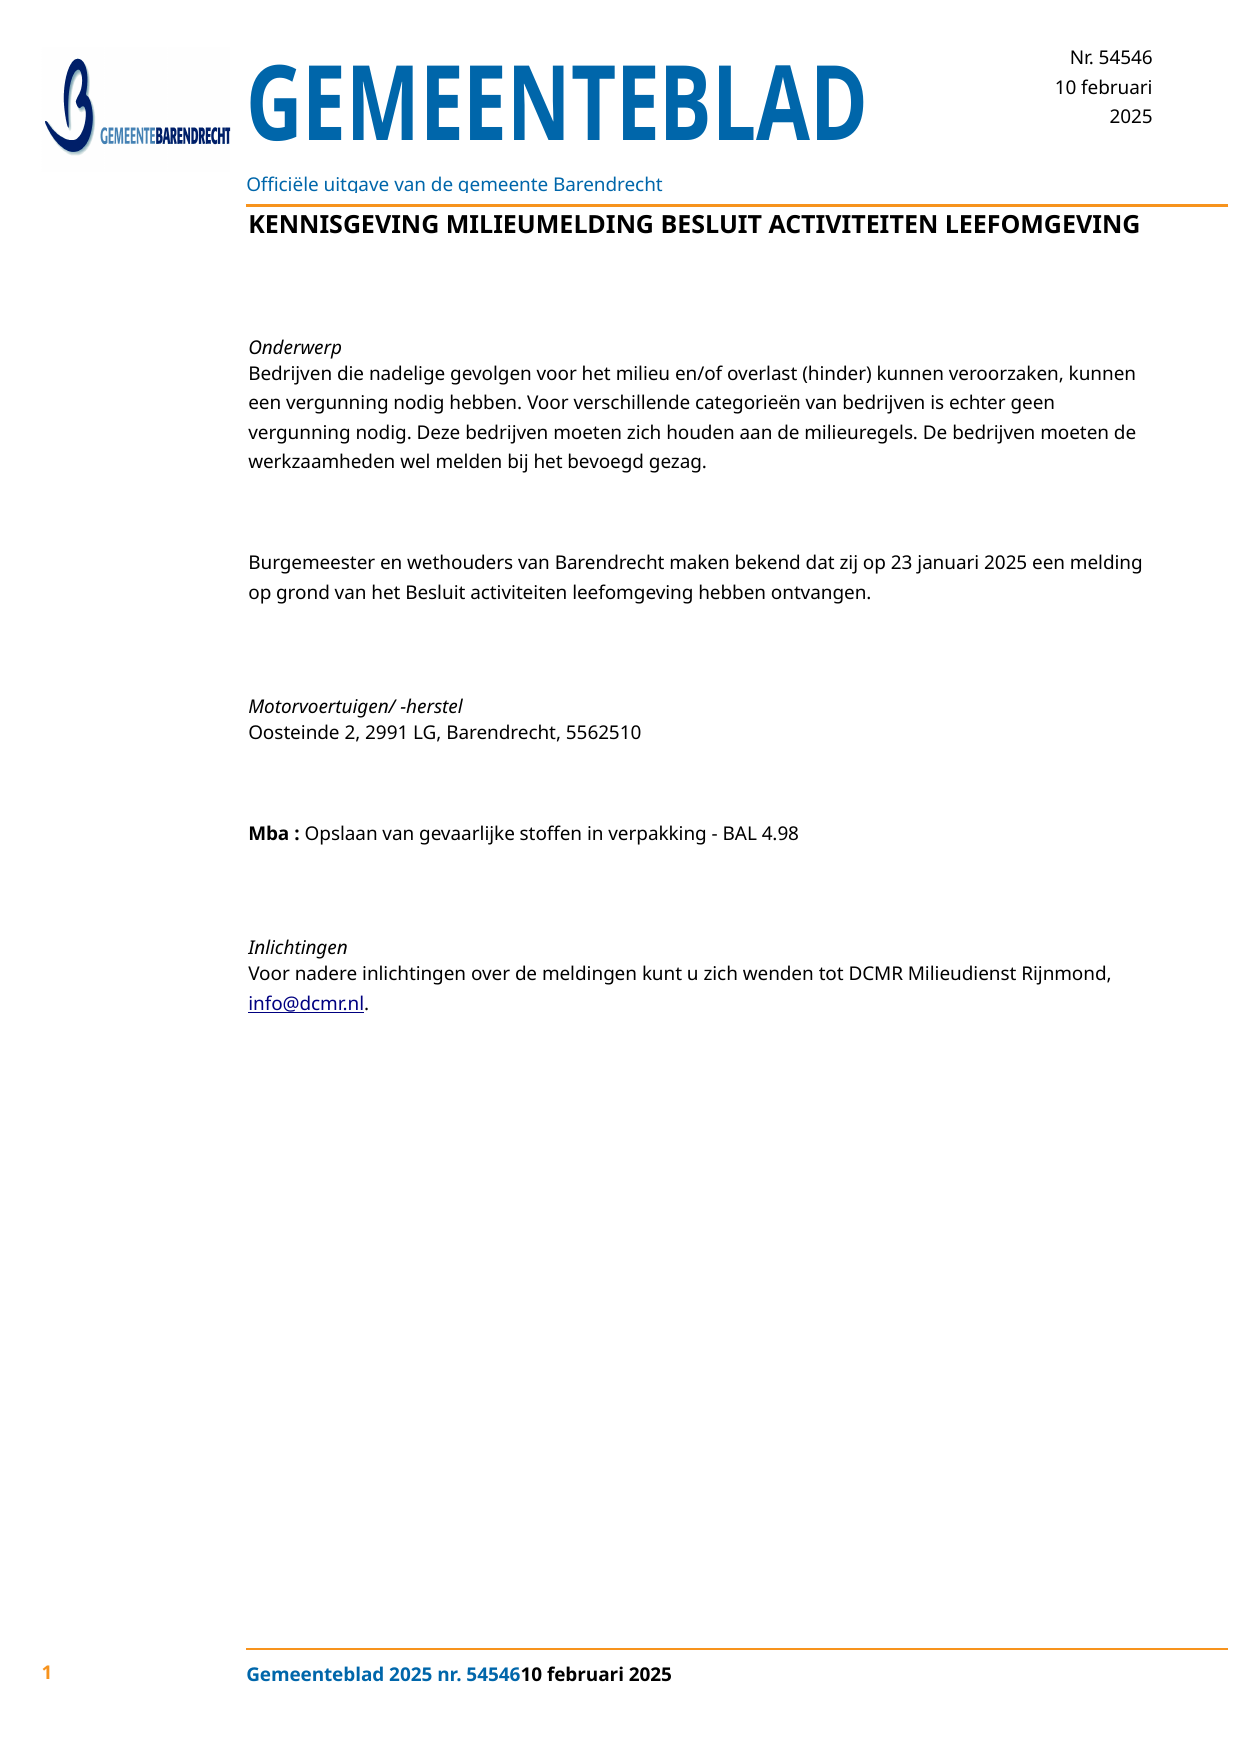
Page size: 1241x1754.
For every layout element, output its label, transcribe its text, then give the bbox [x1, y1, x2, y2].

text KENNISGEVING MILIEUMELDING BESLUIT ACTIVITEITEN LEEFOMGEVING [248, 207, 1152, 241]
text Mba : Opslaan van gevaarlijke stoffen in verpakking - BAL 4.98 [248, 820, 1152, 846]
text Onderwerp [248, 334, 1152, 360]
text Inlichtingen [248, 934, 1152, 960]
text Bedrijven die nadelige gevolgen voor het milieu en/of overlast (hinder) kunnen veroorzaken, kunnen een vergunning nodig hebben. Voor verschillende categorieën van bedrijven is echter geen vergunning nodig. Deze bedrijven moeten zich houden aan de milieuregels. De bedrijven moeten de werkzaamheden wel melden bij het bevoegd gezag. [248, 360, 1152, 474]
text Motorvoertuigen/ -herstel [248, 693, 1152, 719]
picture [41, 47, 231, 172]
text Voor nadere inlichtingen over de meldingen kunt u zich wenden tot DCMR Milieudienst Rijnmond, info@dcmr.nl. [248, 960, 1152, 1016]
text Oosteinde 2, 2991 LG, Barendrecht, 5562510 [248, 719, 1152, 745]
text Burgemeester en wethouders van Barendrecht maken bekend dat zij op 23 januari 2025 een melding op grond van het Besluit activiteiten leefomgeving hebben ontvangen. [248, 549, 1152, 605]
